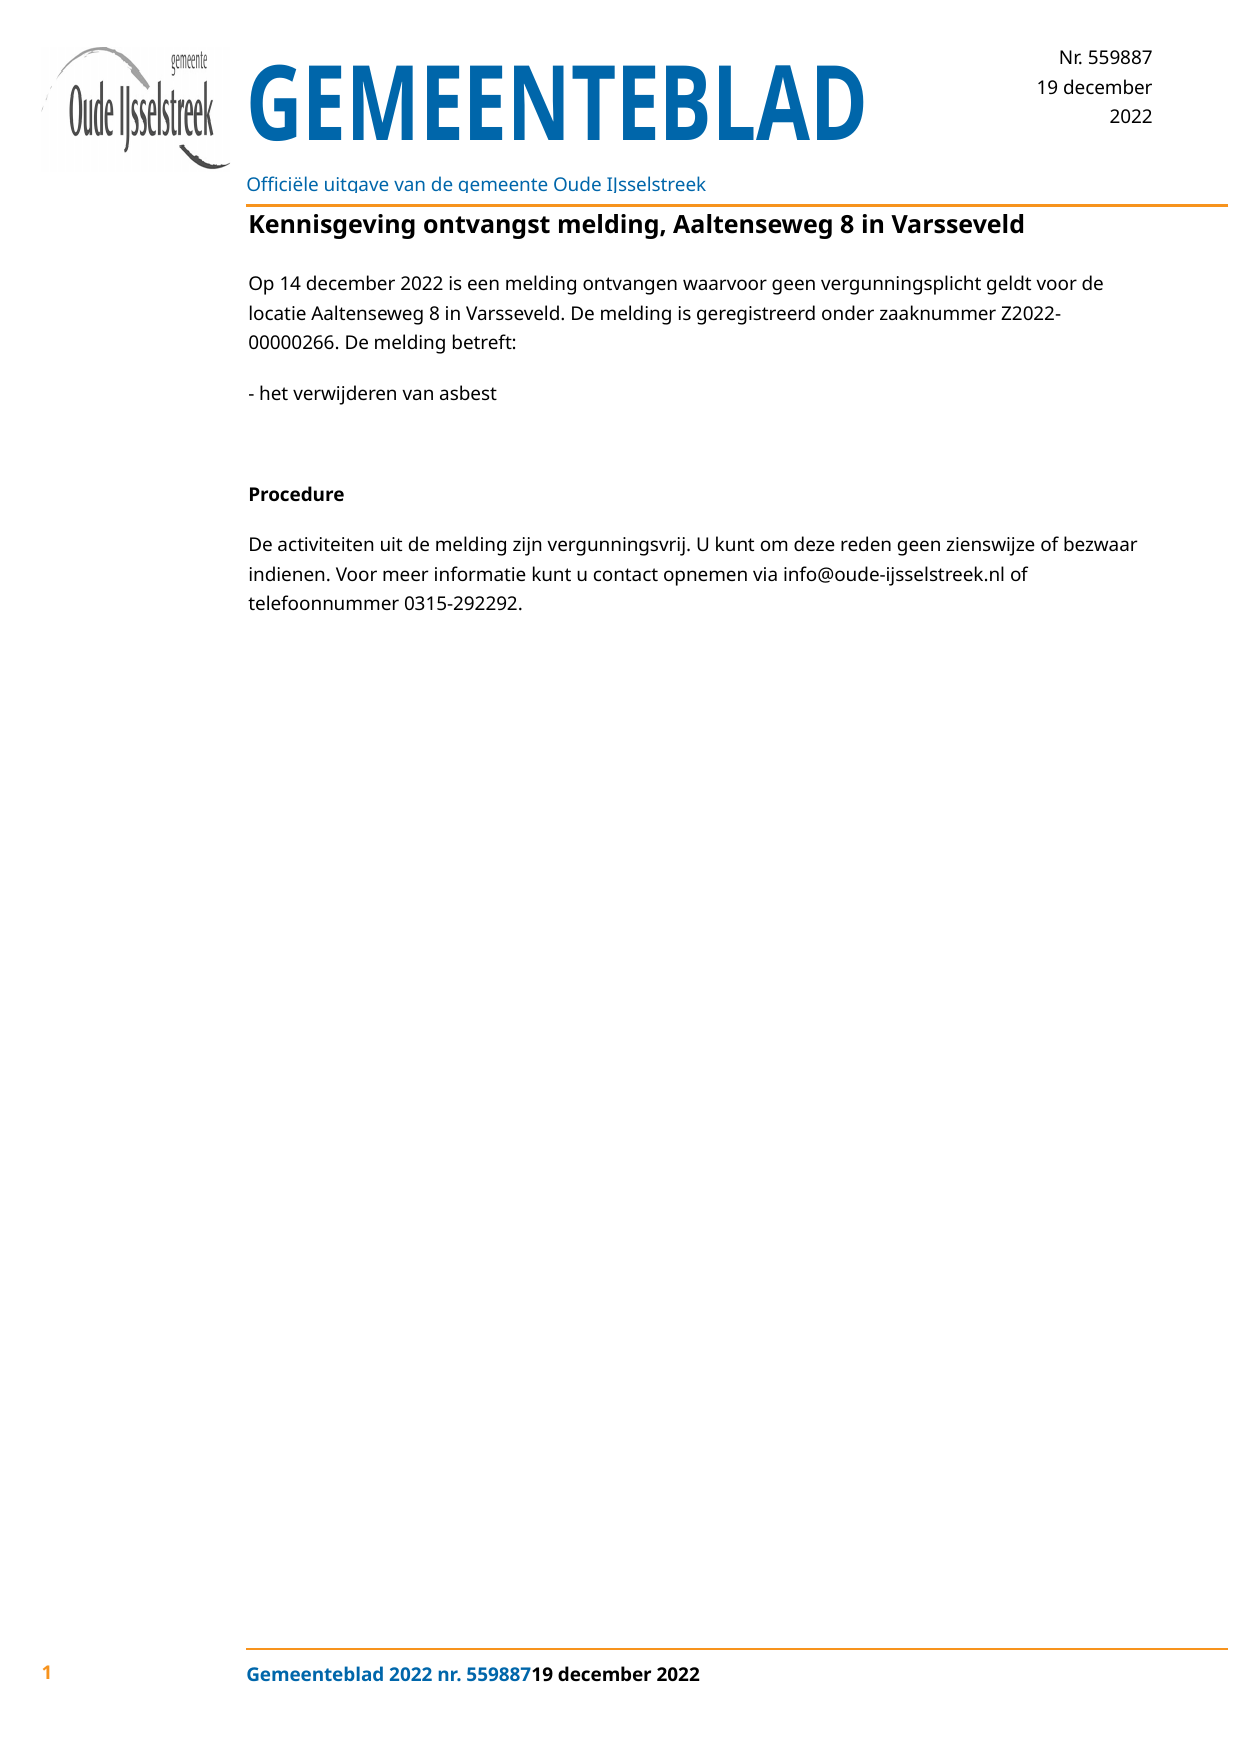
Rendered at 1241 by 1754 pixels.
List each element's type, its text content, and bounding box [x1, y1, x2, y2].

text Kennisgeving ontvangst melding, Aaltenseweg 8 in Varsseveld [248, 207, 1152, 241]
text De activiteiten uit de melding zijn vergunningsvrij. U kunt om deze reden geen zienswijze of bezwaar indienen. Voor meer informatie kunt u contact opnemen via info@oude-ijsselstreek.nl of telefoonnummer 0315-292292. [248, 531, 1152, 616]
text - het verwijderen van asbest [248, 380, 1152, 406]
picture [41, 47, 231, 172]
text Op 14 december 2022 is een melding ontvangen waarvoor geen vergunningsplicht geldt voor de locatie Aaltenseweg 8 in Varsseveld. De melding is geregistreerd onder zaaknummer Z2022-00000266. De melding betreft: [248, 270, 1152, 355]
text Procedure [248, 481, 1152, 506]
